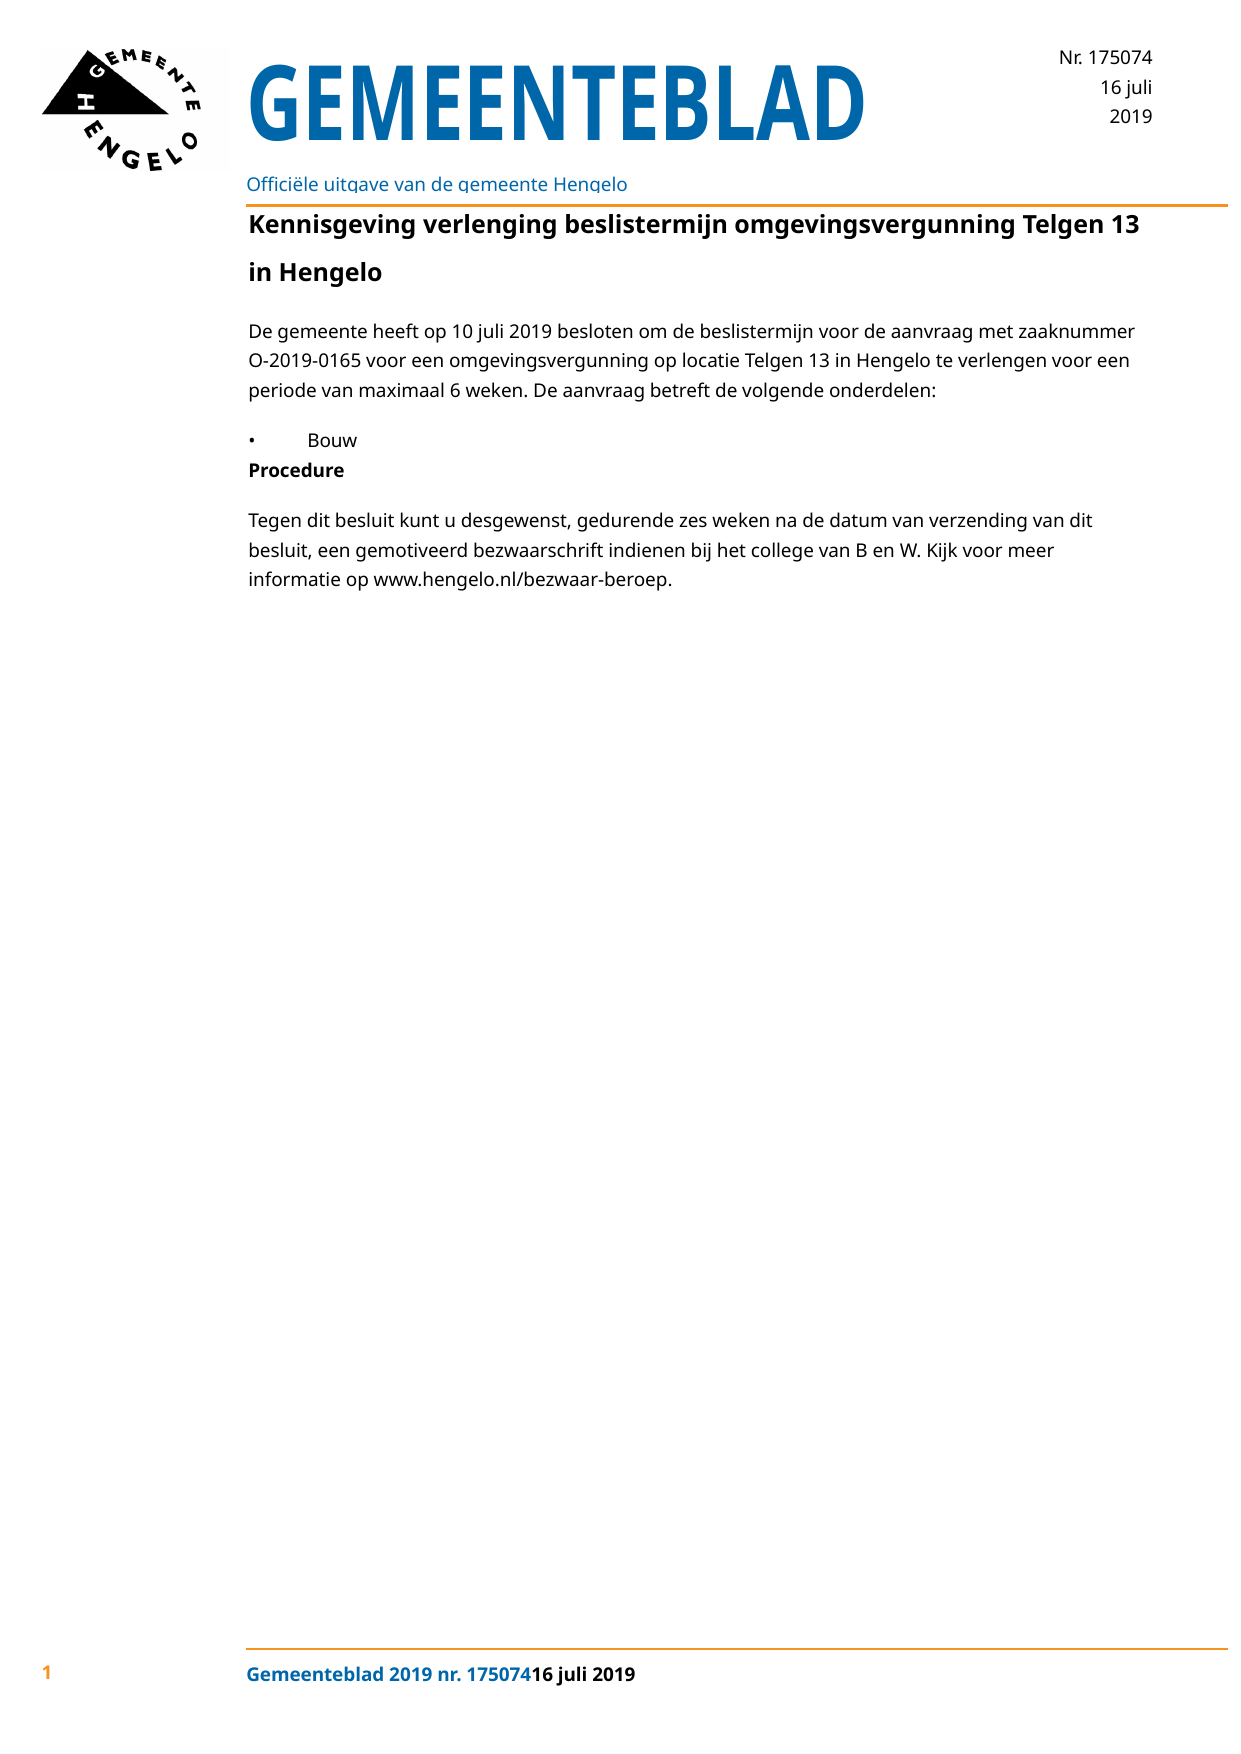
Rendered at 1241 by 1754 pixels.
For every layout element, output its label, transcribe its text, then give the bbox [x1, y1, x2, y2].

text De gemeente heeft op 10 juli 2019 besloten om de beslistermijn voor de aanvraag met zaaknummer O-2019-0165 voor een omgevingsvergunning op locatie Telgen 13 in Hengelo te verlengen voor een periode van maximaal 6 weken. De aanvraag betreft de volgende onderdelen: [248, 318, 1152, 403]
text Kennisgeving verlenging beslistermijn omgevingsvergunning Telgen 13 in Hengelo [248, 207, 1152, 288]
text Tegen dit besluit kunt u desgewenst, gedurende zes weken na de datum van verzending van dit besluit, een gemotiveerd bezwaarschrift indienen bij het college van B en W. Kijk voor meer informatie op www.hengelo.nl/bezwaar-beroep. [248, 507, 1152, 592]
text Procedure [248, 457, 1152, 483]
picture [41, 47, 231, 172]
list Bouw [248, 427, 1152, 453]
